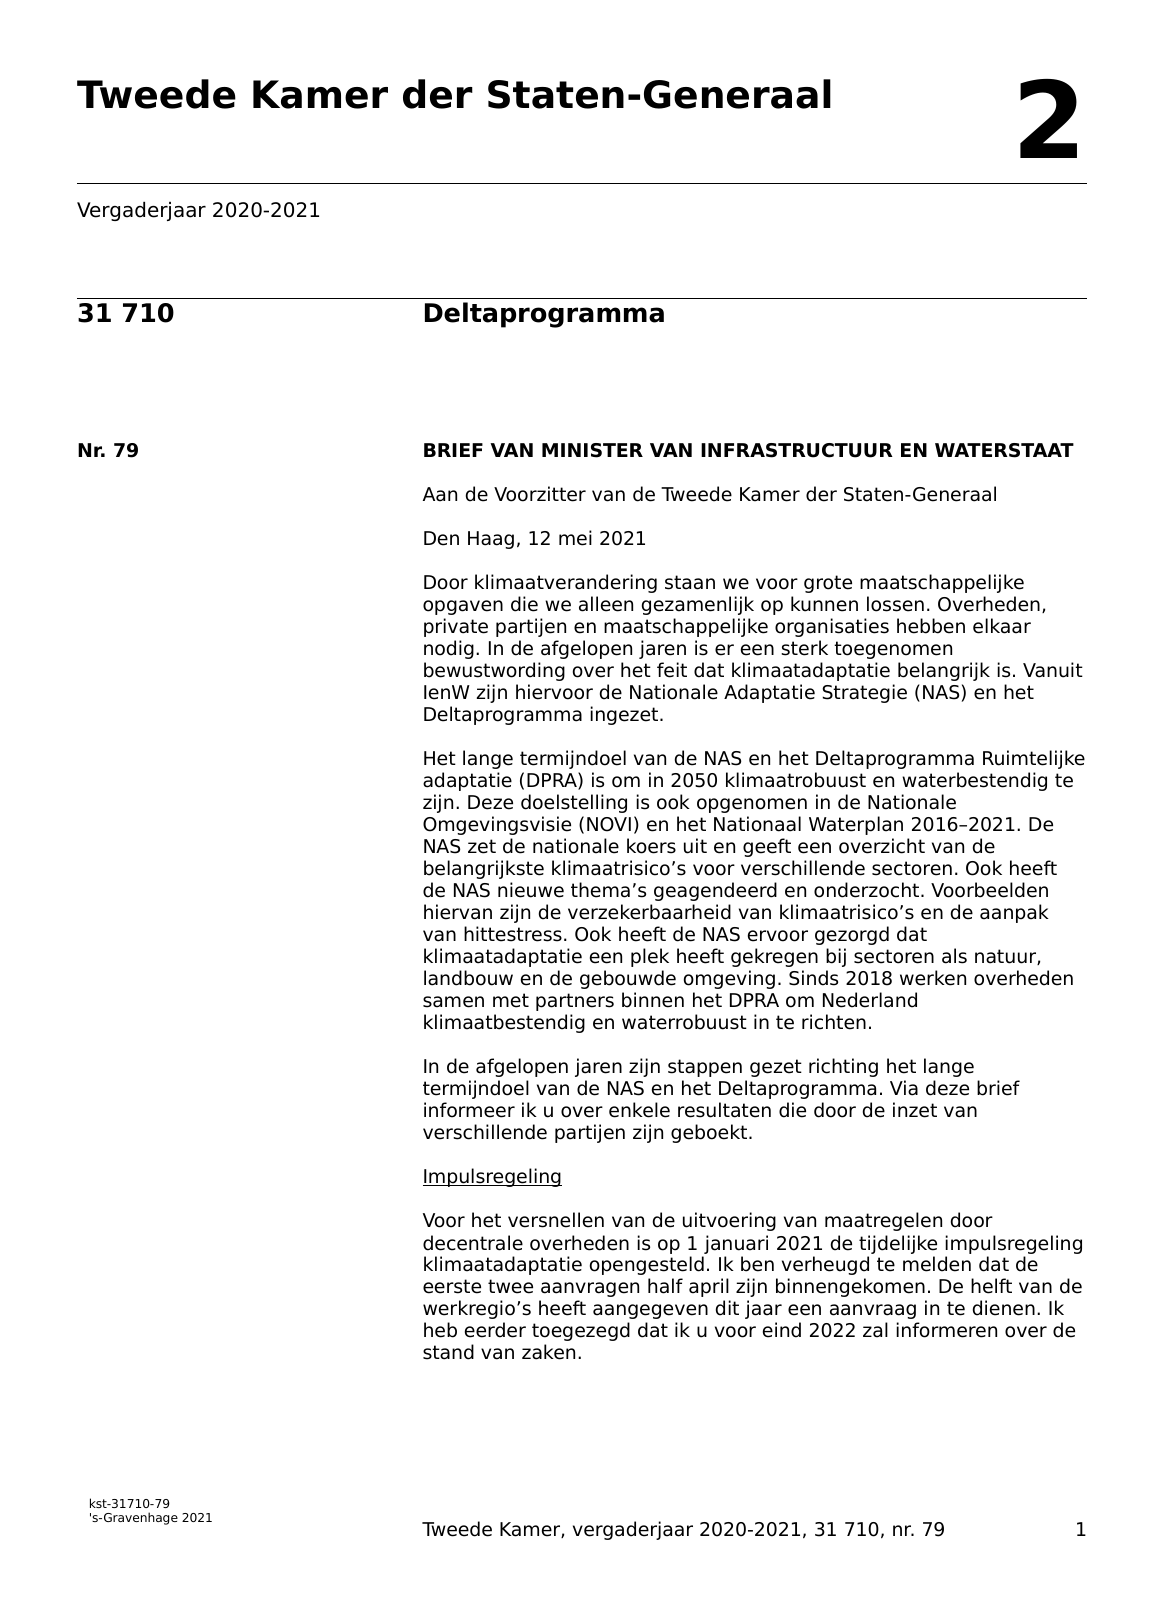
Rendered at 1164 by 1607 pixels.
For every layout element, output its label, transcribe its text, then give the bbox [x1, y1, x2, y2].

table_header Tweede Kamer der Staten-Generaal [77, 59, 886, 183]
table_header 2 [886, 59, 1087, 183]
subtitle 31 710 Deltaprogramma [77, 299, 1087, 329]
text Voor het versnellen van de uitvoering van maatregelen door decentrale overheden is op 1 januari 2021 de tijdelijke impulsregeling klimaatadaptatie opengesteld. Ik ben verheugd te melden dat de eerste twee aanvragen half april zijn binnengekomen. De helft van de werkregio’s heeft aangegeven dit jaar een aanvraag in te dienen. Ik heb eerder toegezegd dat ik u voor eind 2022 zal informeren over de stand van zaken. [422, 1210, 1087, 1364]
subtitle Nr. 79 BRIEF VAN MINISTER VAN INFRASTRUCTUUR EN WATERSTAAT [77, 440, 1087, 462]
text Aan de Voorzitter van de Tweede Kamer der Staten-Generaal [422, 484, 1087, 506]
text 's-Gravenhage 2021 [88, 1511, 323, 1525]
text kst-31710-79 [88, 1497, 323, 1511]
text Door klimaatverandering staan we voor grote maatschappelijke opgaven die we alleen gezamenlijk op kunnen lossen. Overheden, private partijen en maatschappelijke organisaties hebben elkaar nodig. In de afgelopen jaren is er een sterk toegenomen bewustwording over het feit dat klimaatadaptatie belangrijk is. Vanuit IenW zijn hiervoor de Nationale Adaptatie Strategie (NAS) en het Deltaprogramma ingezet. [422, 572, 1087, 726]
subtitle Impulsregeling [422, 1166, 1087, 1188]
table_cell Vergaderjaar 2020-2021 [77, 184, 1087, 298]
text Het lange termijndoel van de NAS en het Deltaprogramma Ruimtelijke adaptatie (DPRA) is om in 2050 klimaatrobuust en waterbestendig te zijn. Deze doelstelling is ook opgenomen in de Nationale Omgevingsvisie (NOVI) en het Nationaal Waterplan 2016–2021. De NAS zet de nationale koers uit en geeft een overzicht van de belangrijkste klimaatrisico’s voor verschillende sectoren. Ook heeft de NAS nieuwe thema’s geagendeerd en onderzocht. Voorbeelden hiervan zijn de verzekerbaarheid van klimaatrisico’s en de aanpak van hittestress. Ook heeft de NAS ervoor gezorgd dat klimaatadaptatie een plek heeft gekregen bij sectoren als natuur, landbouw en de gebouwde omgeving. Sinds 2018 werken overheden samen met partners binnen het DPRA om Nederland klimaatbestendig en waterrobuust in te richten. [422, 748, 1087, 1034]
text In de afgelopen jaren zijn stappen gezet richting het lange termijndoel van de NAS en het Deltaprogramma. Via deze brief informeer ik u over enkele resultaten die door de inzet van verschillende partijen zijn geboekt. [422, 1056, 1087, 1144]
text Den Haag, 12 mei 2021 [422, 528, 1087, 550]
